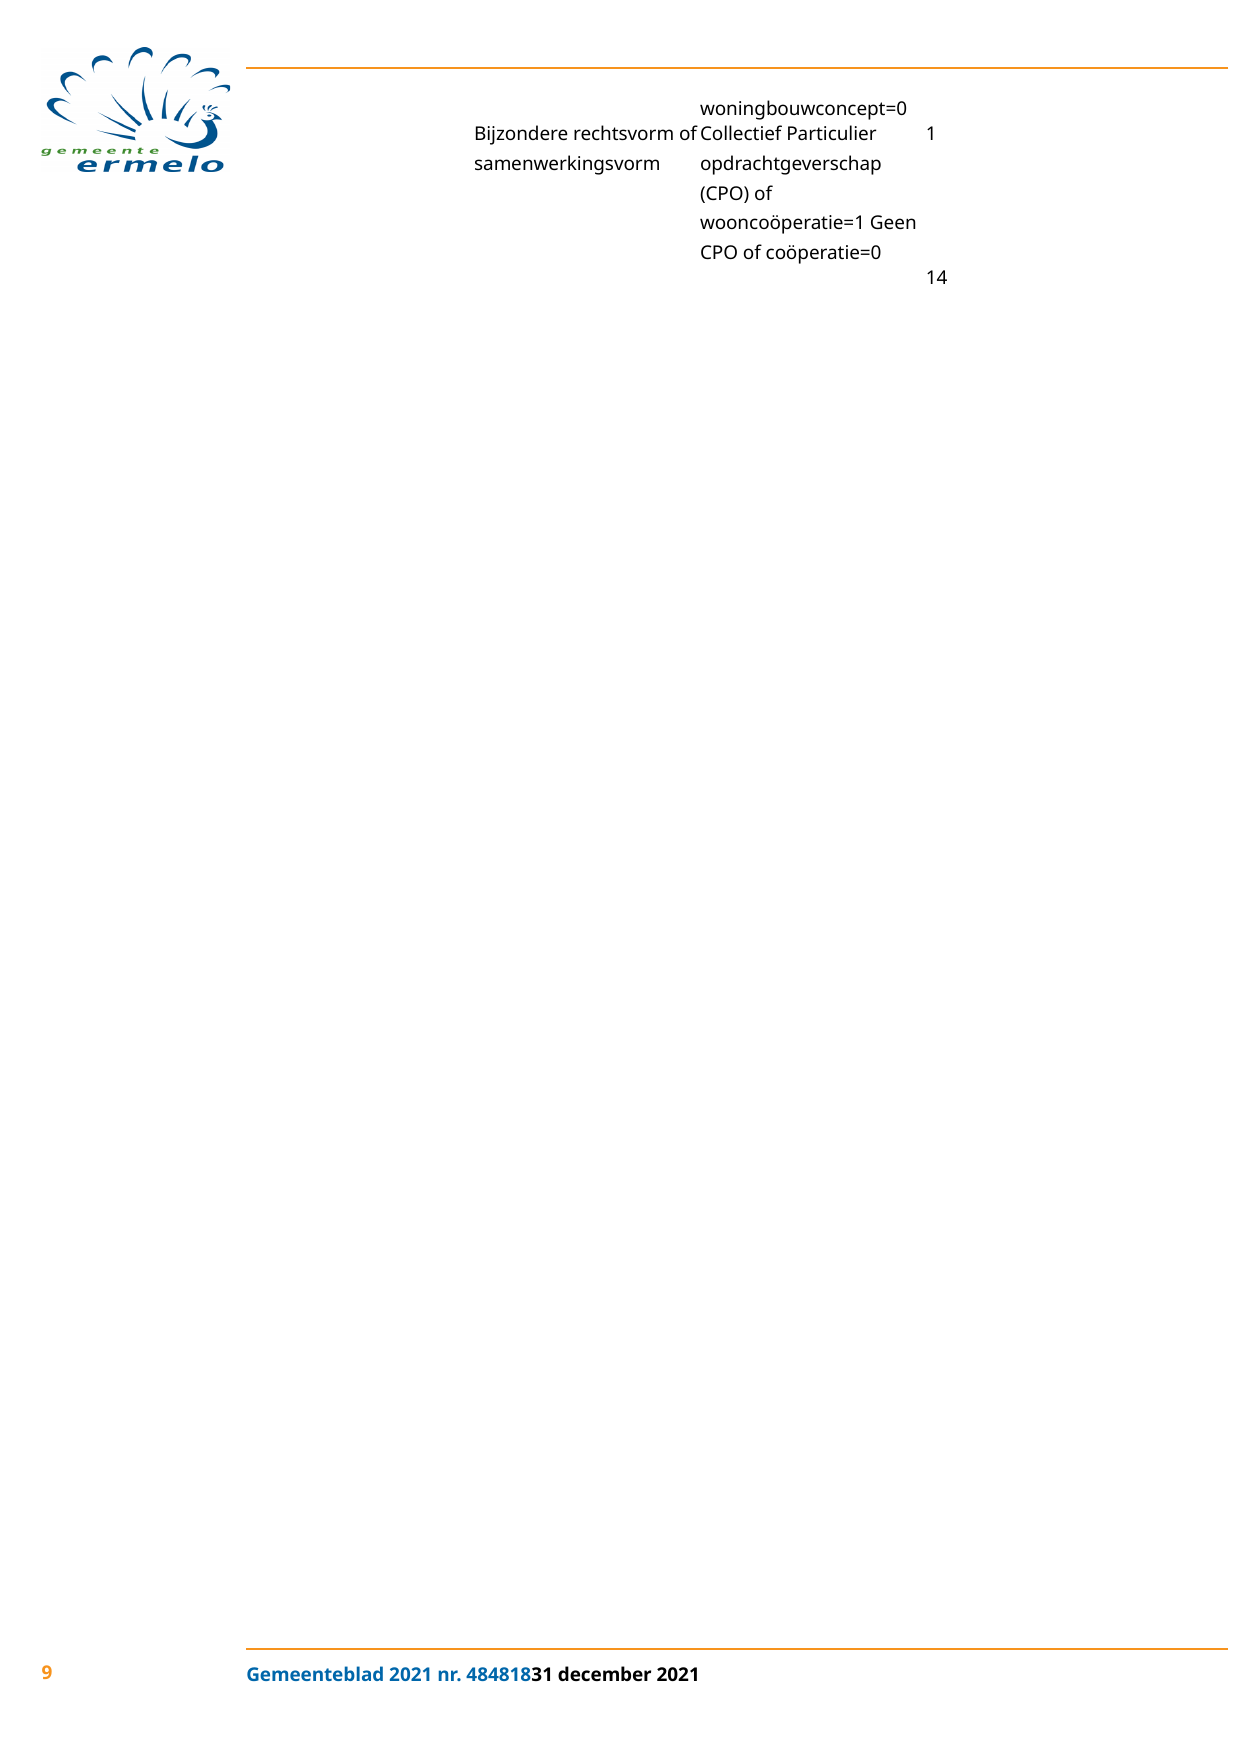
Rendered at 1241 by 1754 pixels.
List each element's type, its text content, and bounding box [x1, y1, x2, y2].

table_cell [248, 121, 474, 264]
table_cell [248, 95, 474, 121]
table_cell Bijzondere rechtsvorm of samenwerkingsvorm [474, 121, 700, 264]
table_cell 14 [926, 265, 1152, 290]
table_cell Collectief Particulier opdrachtgeverschap (CPO) of wooncoöperatie=1 Geen CPO of coöperatie=0 [700, 121, 926, 264]
table_cell [248, 265, 474, 290]
table_cell [926, 95, 1152, 121]
picture [41, 47, 231, 172]
table_cell woningbouwconcept=0 [700, 95, 926, 121]
table_cell [700, 265, 926, 290]
table_cell [474, 265, 700, 290]
table_cell 1 [926, 121, 1152, 264]
table_cell [474, 95, 700, 121]
